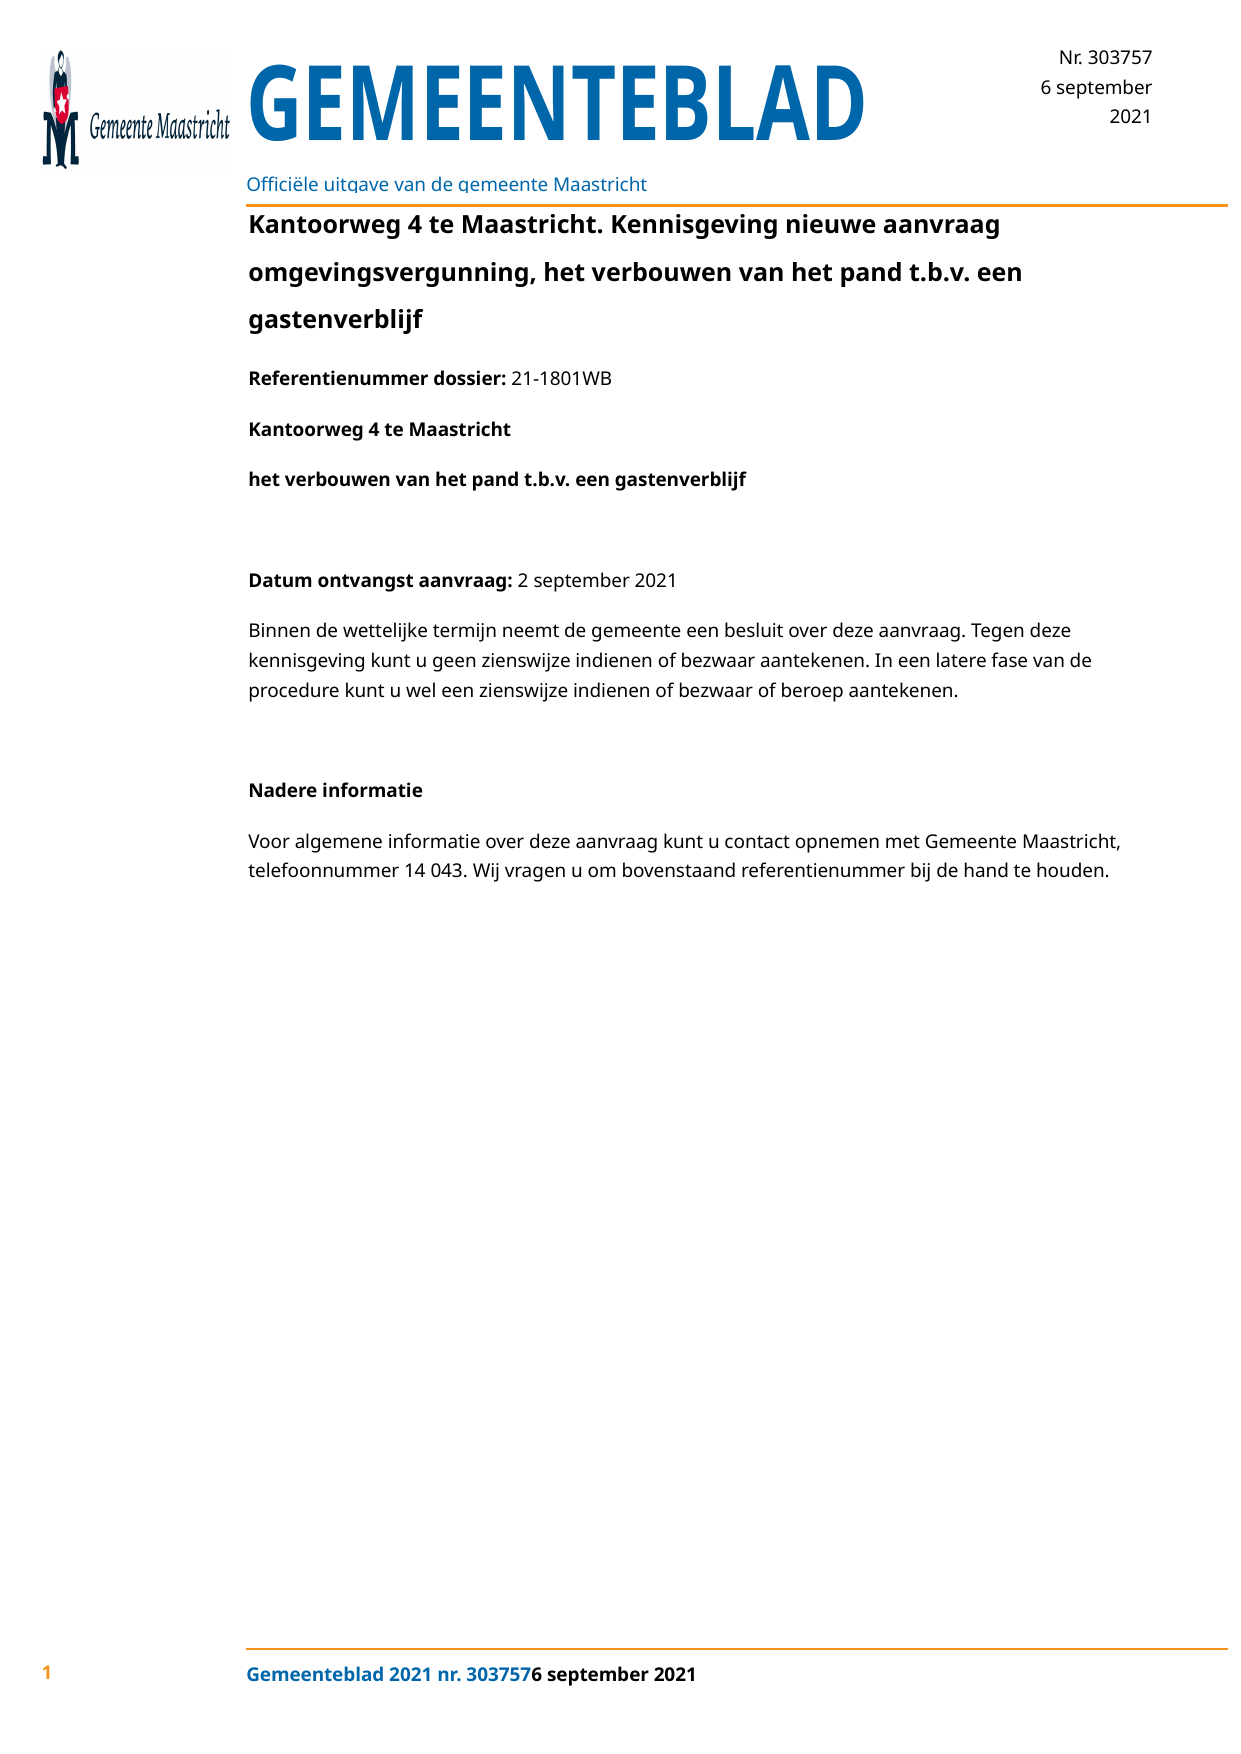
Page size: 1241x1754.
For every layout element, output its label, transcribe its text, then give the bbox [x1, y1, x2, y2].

text het verbouwen van het pand t.b.v. een gastenverblijf [248, 466, 1152, 492]
text Datum ontvangst aanvraag: 2 september 2021 [248, 567, 1152, 593]
picture [41, 47, 231, 172]
text Referentienummer dossier: 21-1801WB [248, 366, 1152, 391]
text Binnen de wettelijke termijn neemt de gemeente een besluit over deze aanvraag. Tegen deze kennisgeving kunt u geen zienswijze indienen of bezwaar aantekenen. In een latere fase van de procedure kunt u wel een zienswijze indienen of bezwaar of beroep aantekenen. [248, 618, 1152, 702]
text Nadere informatie [248, 778, 1152, 803]
text Voor algemene informatie over deze aanvraag kunt u contact opnemen met Gemeente Maastricht, telefoonnummer 14 043. Wij vragen u om bovenstaand referentienummer bij de hand te houden. [248, 828, 1152, 883]
text Kantoorweg 4 te Maastricht. Kennisgeving nieuwe aanvraag omgevingsvergunning, het verbouwen van het pand t.b.v. een gastenverblijf [248, 207, 1152, 336]
text Kantoorweg 4 te Maastricht [248, 416, 1152, 442]
